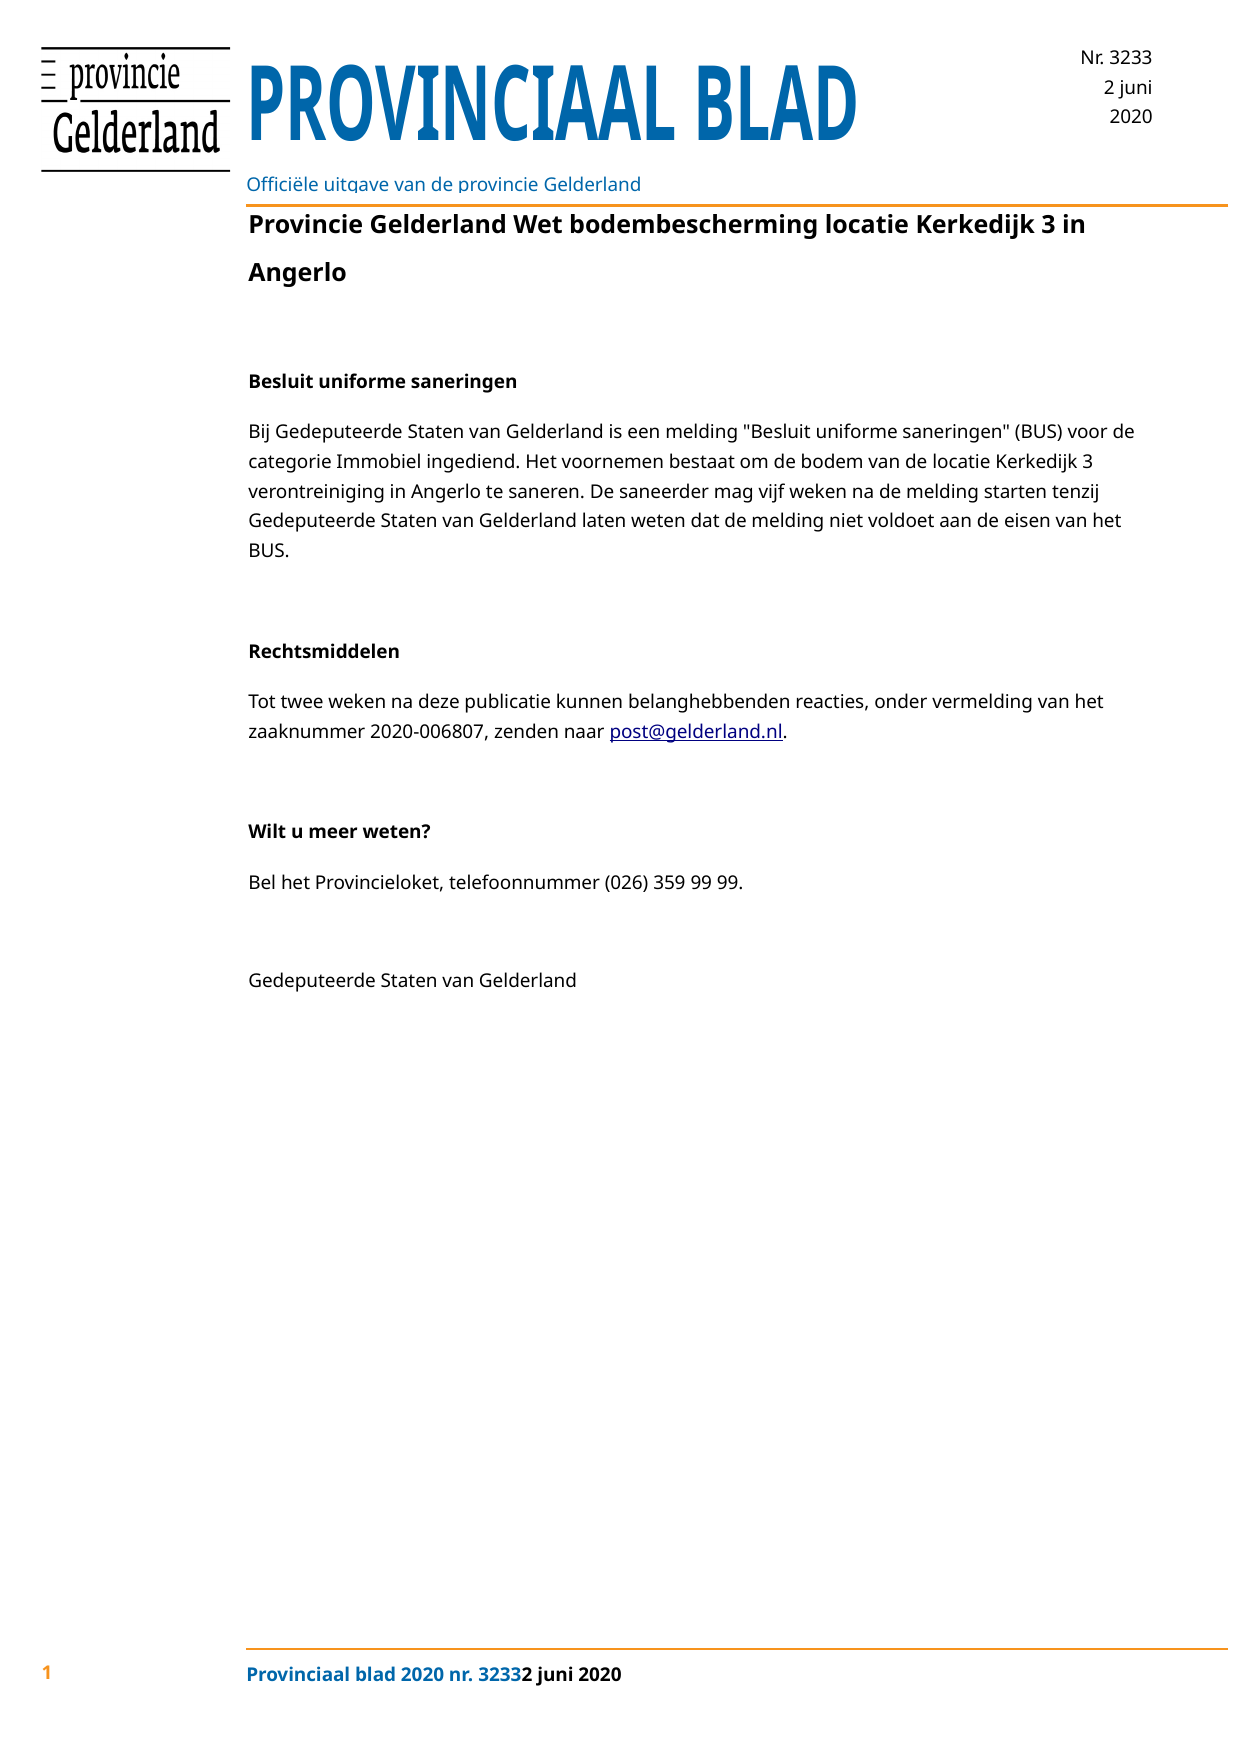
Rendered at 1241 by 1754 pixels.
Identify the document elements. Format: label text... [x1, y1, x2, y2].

text Tot twee weken na deze publicatie kunnen belanghebbenden reacties, onder vermelding van het zaaknummer 2020-006807, zenden naar post@gelderland.nl. [248, 688, 1152, 744]
text Bij Gedeputeerde Staten van Gelderland is een melding "Besluit uniforme saneringen" (BUS) voor de categorie Immobiel ingediend. Het voornemen bestaat om de bodem van de locatie Kerkedijk 3 verontreiniging in Angerlo te saneren. De saneerder mag vijf weken na de melding starten tenzij Gedeputeerde Staten van Gelderland laten weten dat de melding niet voldoet aan de eisen van het BUS. [248, 419, 1152, 563]
text Bel het Provincieloket, telefoonnummer (026) 359 99 99. [248, 869, 1152, 895]
text Besluit uniforme saneringen [248, 368, 1152, 394]
text Provincie Gelderland Wet bodembescherming locatie Kerkedijk 3 in Angerlo [248, 207, 1152, 288]
picture [41, 47, 231, 172]
text Wilt u meer weten? [248, 819, 1152, 844]
text Gedeputeerde Staten van Gelderland [248, 967, 1152, 993]
text Rechtsmiddelen [248, 638, 1152, 664]
